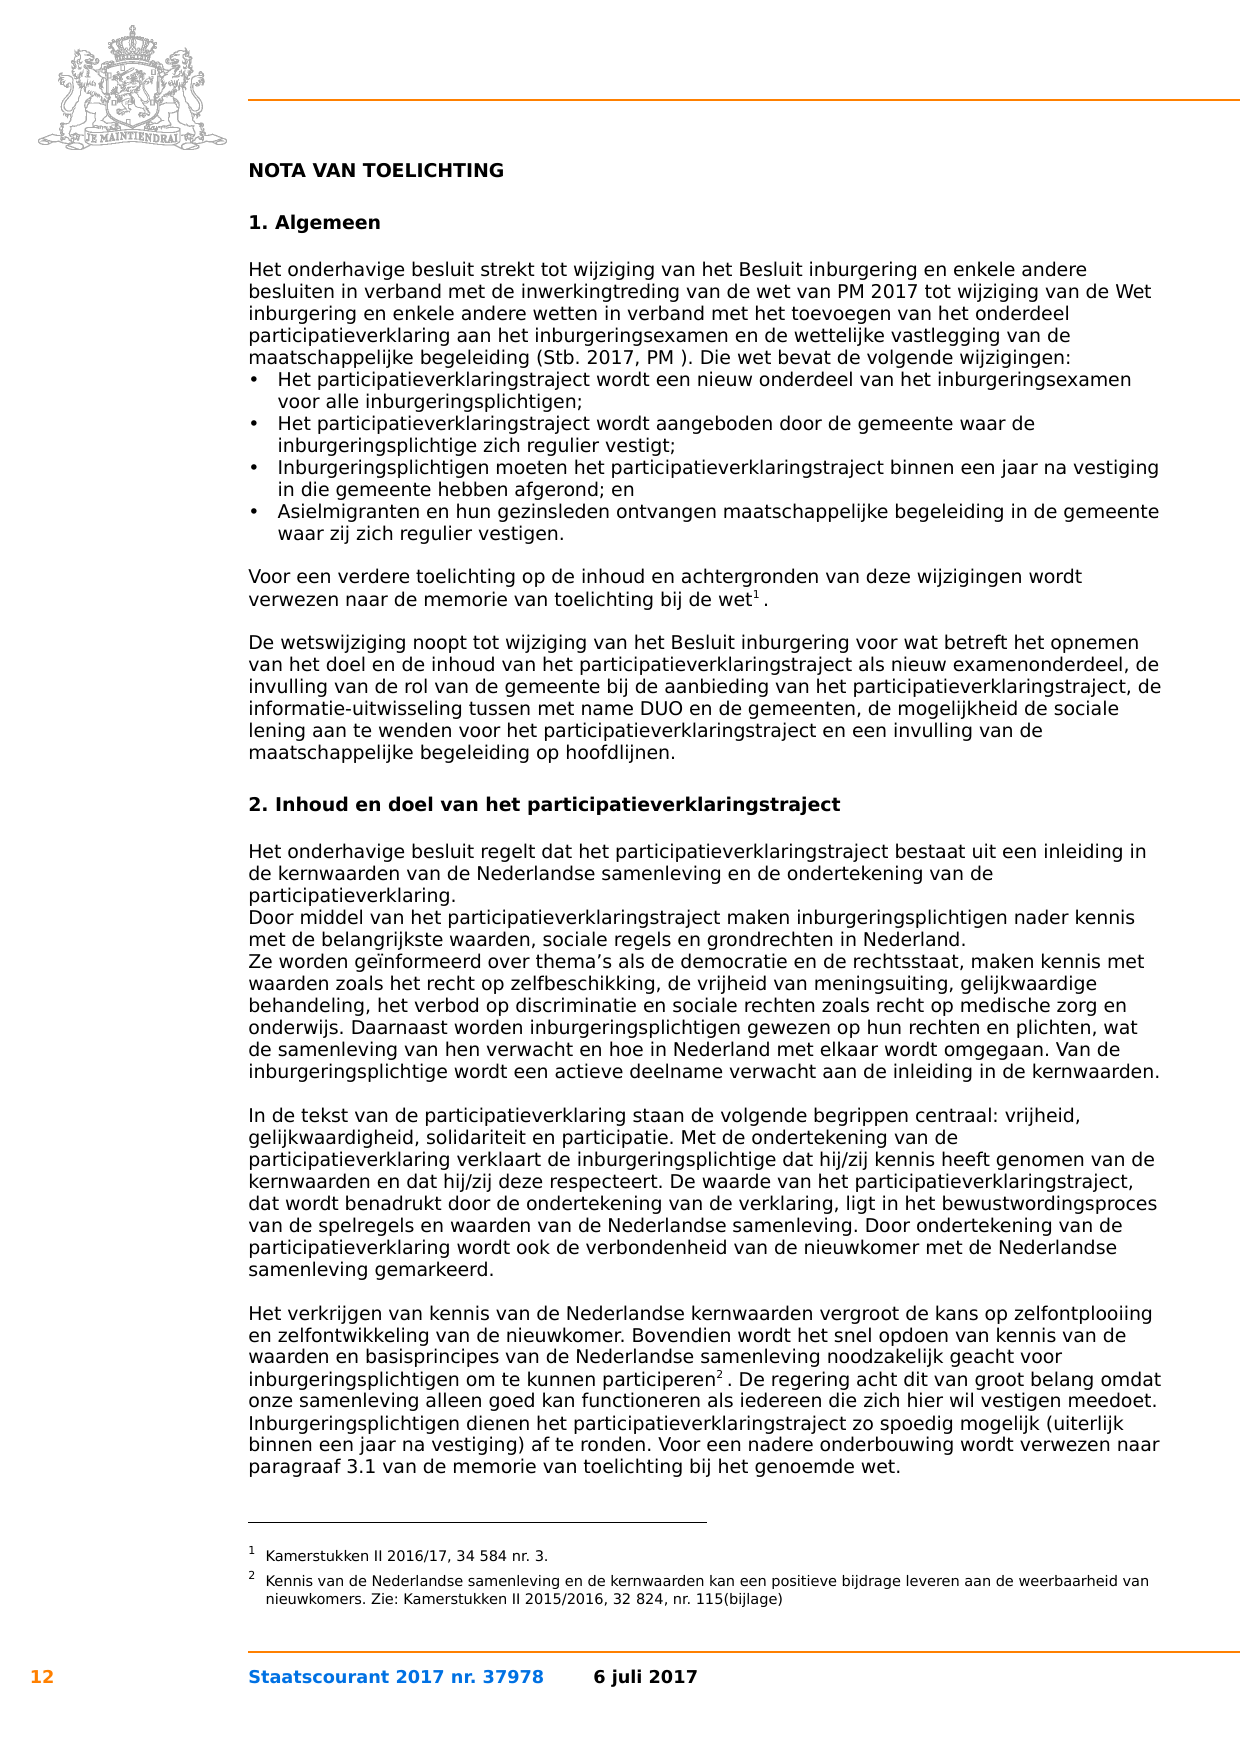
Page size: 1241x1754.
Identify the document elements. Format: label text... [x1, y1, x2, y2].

text • Asielmigranten en hun gezinsleden ontvangen maatschappelijke begeleiding in de gemeente waar zij zich regulier vestigen. [248, 501, 1163, 544]
text In de tekst van de participatieverklaring staan de volgende begrippen centraal: vrijheid, gelijkwaardigheid, solidariteit en participatie. Met de ondertekening van de participatieverklaring verklaart de inburgeringsplichtige dat hij/zij kennis heeft genomen van de kernwaarden en dat hij/zij deze respecteert. De waarde van het participatieverklaringstraject, dat wordt benadrukt door de ondertekening van de verklaring, ligt in het bewustwordingsproces van de spelregels en waarden van de Nederlandse samenleving. Door ondertekening van de participatieverklaring wordt ook de verbondenheid van de nieuwkomer met de Nederlandse samenleving gemarkeerd. [248, 1105, 1163, 1281]
subtitle 2. Inhoud en doel van het participatieverklaringstraject [248, 794, 1163, 816]
text Het onderhavige besluit strekt tot wijziging van het Besluit inburgering en enkele andere besluiten in verband met de inwerkingtreding van de wet van PM 2017 tot wijziging van de Wet inburgering en enkele andere wetten in verband met het toevoegen van het onderdeel participatieverklaring aan het inburgeringsexamen en de wettelijke vastlegging van de maatschappelijke begeleiding (Stb. 2017, PM ). Die wet bevat de volgende wijzigingen: [248, 259, 1163, 369]
text Ze worden geïnformeerd over thema’s als de democratie en de rechtsstaat, maken kennis met waarden zoals het recht op zelfbeschikking, de vrijheid van meningsuiting, gelijkwaardige behandeling, het verbod op discriminatie en sociale rechten zoals recht op medische zorg en onderwijs. Daarnaast worden inburgeringsplichtigen gewezen op hun rechten en plichten, wat de samenleving van hen verwacht en hoe in Nederland met elkaar wordt omgegaan. Van de inburgeringsplichtige wordt een actieve deelname verwacht aan de inleiding in de kernwaarden. [248, 951, 1163, 1083]
text Voor een verdere toelichting op de inhoud en achtergronden van deze wijzigingen wordt verwezen naar de memorie van toelichting bij de wet. [248, 566, 1163, 610]
subtitle 1. Algemeen [248, 212, 1163, 234]
text Door middel van het participatieverklaringstraject maken inburgeringsplichtigen nader kennis met de belangrijkste waarden, sociale regels en grondrechten in Nederland. [248, 907, 1163, 951]
text • Het participatieverklaringstraject wordt een nieuw onderdeel van het inburgeringsexamen voor alle inburgeringsplichtigen; [248, 369, 1163, 413]
text Het verkrijgen van kennis van de Nederlandse kernwaarden vergroot de kans op zelfontplooiing en zelfontwikkeling van de nieuwkomer. Bovendien wordt het snel opdoen van kennis van de waarden en basisprincipes van de Nederlandse samenleving noodzakelijk geacht voor inburgeringsplichtigen om te kunnen participeren. De regering acht dit van groot belang omdat onze samenleving alleen goed kan functioneren als iedereen die zich hier wil vestigen meedoet. [248, 1302, 1163, 1412]
subtitle NOTA VAN TOELICHTING [248, 160, 1163, 182]
text Het onderhavige besluit regelt dat het participatieverklaringstraject bestaat uit een inleiding in de kernwaarden van de Nederlandse samenleving en de ondertekening van de participatieverklaring. [248, 841, 1163, 907]
text Inburgeringsplichtigen dienen het participatieverklaringstraject zo spoedig mogelijk (uiterlijk binnen een jaar na vestiging) af te ronden. Voor een nadere onderbouwing wordt verwezen naar paragraaf 3.1 van de memorie van toelichting bij het genoemde wet. [248, 1412, 1163, 1478]
text Kamerstukken II 2016/17, 34 584 nr. 3. [248, 1544, 1163, 1566]
text De wetswijziging noopt tot wijziging van het Besluit inburgering voor wat betreft het opnemen van het doel en de inhoud van het participatieverklaringstraject als nieuw examenonderdeel, de invulling van de rol van de gemeente bij de aanbieding van het participatieverklaringstraject, de informatie-uitwisseling tussen met name DUO en de gemeenten, de mogelijkheid de sociale lening aan te wenden voor het participatieverklaringstraject en een invulling van de maatschappelijke begeleiding op hoofdlijnen. [248, 632, 1163, 764]
text • Inburgeringsplichtigen moeten het participatieverklaringstraject binnen een jaar na vestiging in die gemeente hebben afgerond; en [248, 457, 1163, 501]
text • Het participatieverklaringstraject wordt aangeboden door de gemeente waar de inburgeringsplichtige zich regulier vestigt; [248, 413, 1163, 457]
picture [38, 25, 227, 150]
text Kennis van de Nederlandse samenleving en de kernwaarden kan een positieve bijdrage leveren aan de weerbaarheid van nieuwkomers. Zie: Kamerstukken II 2015/2016, 32 824, nr. 115(bijlage) [248, 1569, 1163, 1608]
